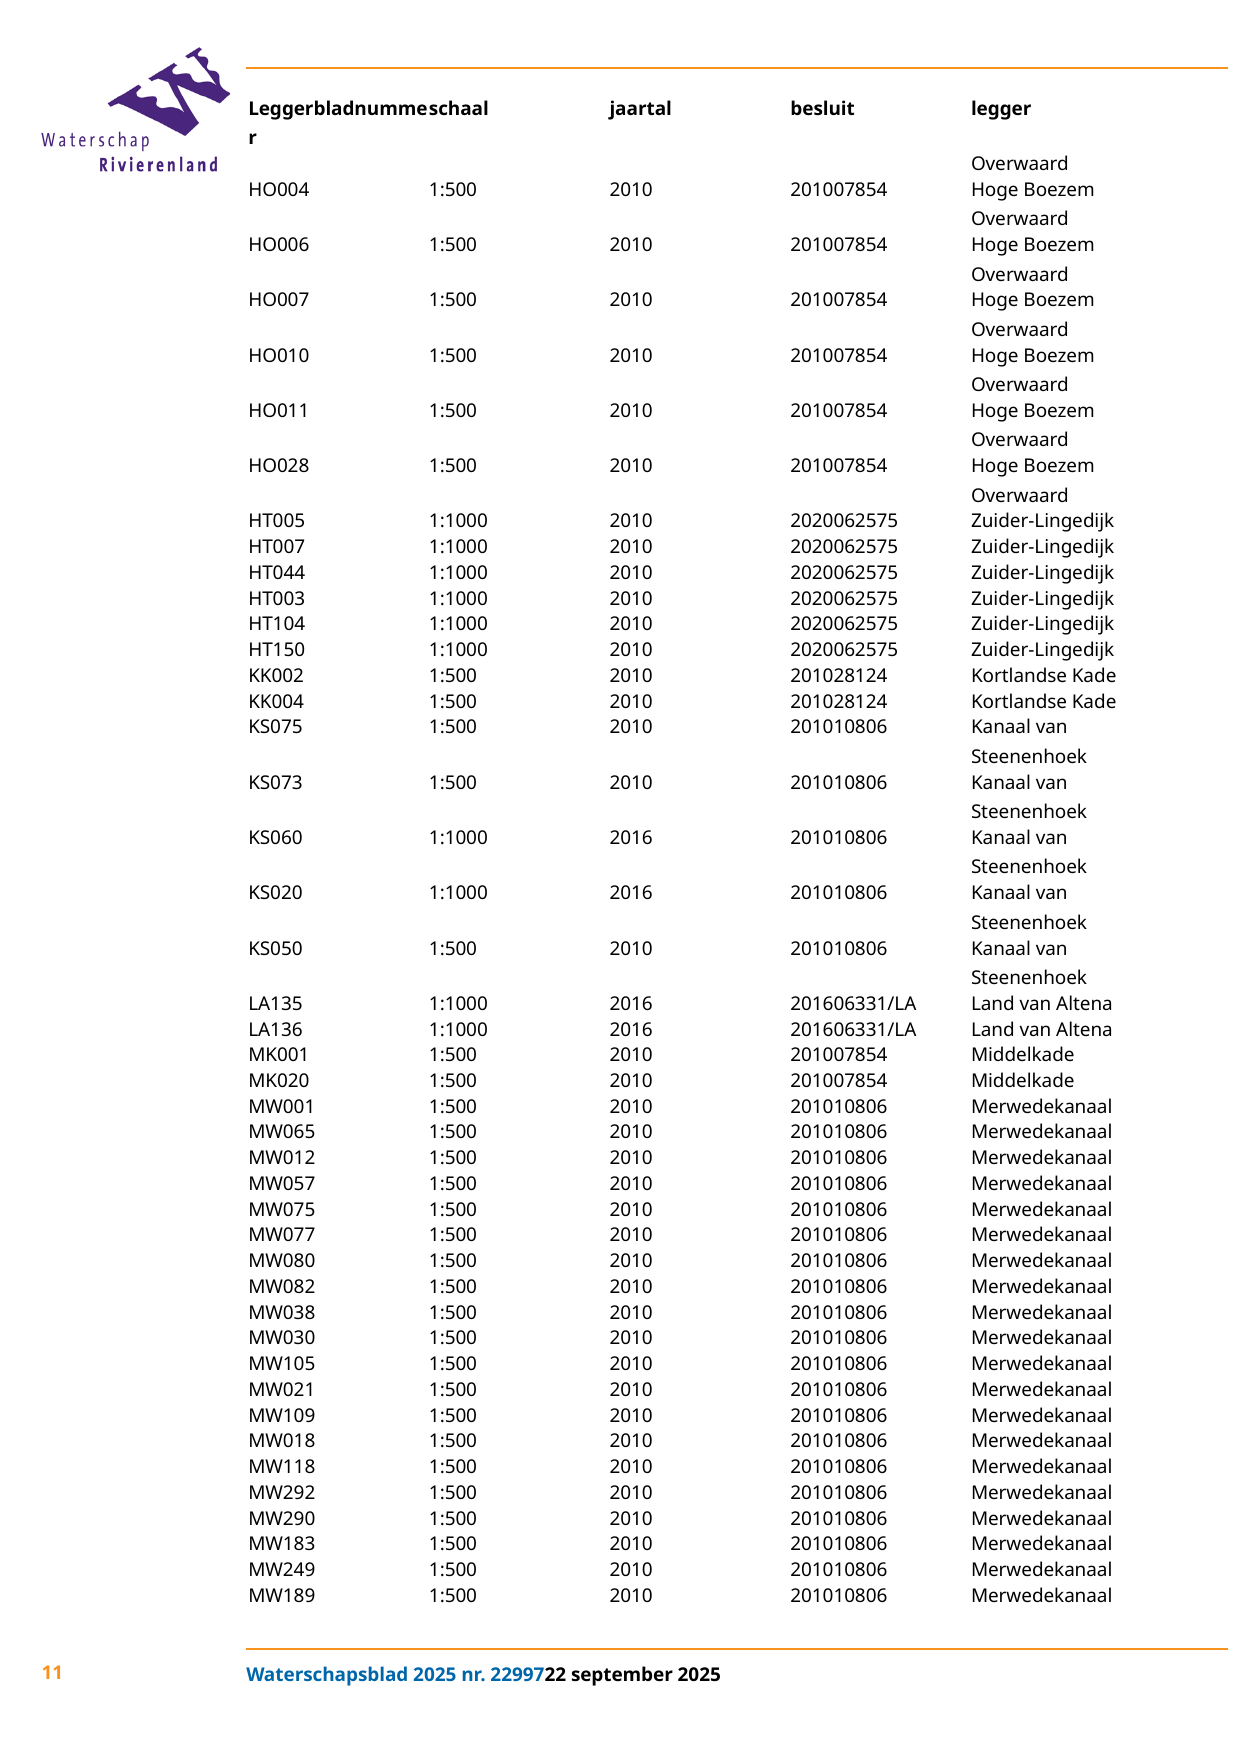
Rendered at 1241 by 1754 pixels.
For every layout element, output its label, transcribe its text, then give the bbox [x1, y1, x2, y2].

picture [41, 47, 231, 172]
table_header besluit [790, 95, 971, 150]
table_cell Kanaal van Steenenhoek [971, 769, 1152, 824]
table_cell 201606331/LA [790, 1016, 971, 1042]
table_cell 2010 [609, 1042, 790, 1067]
table_cell 1:500 [429, 1248, 609, 1273]
table_cell 2010 [609, 1350, 790, 1376]
table_cell 2020062575 [790, 534, 971, 559]
table_cell 1:500 [429, 1325, 609, 1350]
table_cell Land van Altena [971, 1016, 1152, 1042]
table_cell Merwedekanaal [971, 1248, 1152, 1273]
table_cell Merwedekanaal [971, 1376, 1152, 1402]
table_cell [429, 150, 609, 176]
table_cell 2010 [609, 769, 790, 824]
table_cell 1:500 [429, 286, 609, 342]
table_cell MW021 [248, 1376, 429, 1402]
table_cell 2010 [609, 1067, 790, 1093]
table_cell 201007854 [790, 231, 971, 286]
table_cell 201010806 [790, 1170, 971, 1196]
table_cell 2010 [609, 342, 790, 397]
table_cell 2010 [609, 636, 790, 662]
table_cell 201010806 [790, 769, 971, 824]
table_cell Hoge Boezem Overwaard [971, 176, 1152, 231]
table_cell MK001 [248, 1042, 429, 1067]
table_cell Merwedekanaal [971, 1556, 1152, 1582]
table_cell MW018 [248, 1428, 429, 1453]
table_cell Merwedekanaal [971, 1145, 1152, 1170]
table_cell 1:500 [429, 662, 609, 688]
table_cell 2010 [609, 1248, 790, 1273]
table_cell Zuider-Lingedijk [971, 534, 1152, 559]
table_cell 2010 [609, 1556, 790, 1582]
table_cell 2010 [609, 1530, 790, 1556]
table_cell 201010806 [790, 1402, 971, 1427]
table_cell 1:500 [429, 1479, 609, 1505]
table_cell KK002 [248, 662, 429, 688]
table_cell 201010806 [790, 1325, 971, 1350]
table_cell HT005 [248, 508, 429, 533]
table_cell MW290 [248, 1505, 429, 1530]
table_cell MW109 [248, 1402, 429, 1427]
table_cell MW080 [248, 1248, 429, 1273]
table_cell MW001 [248, 1093, 429, 1119]
table_cell KK004 [248, 688, 429, 713]
table_cell 1:500 [429, 1119, 609, 1144]
table_cell 201028124 [790, 688, 971, 713]
table_cell Merwedekanaal [971, 1119, 1152, 1144]
table_cell MW082 [248, 1273, 429, 1299]
table_cell 201010806 [790, 1196, 971, 1222]
table_cell Zuider-Lingedijk [971, 636, 1152, 662]
table_cell KS050 [248, 935, 429, 990]
table_cell HT150 [248, 636, 429, 662]
table_cell MW012 [248, 1145, 429, 1170]
table_cell 2010 [609, 508, 790, 533]
table_cell HT044 [248, 559, 429, 585]
table_cell 2016 [609, 880, 790, 935]
table_cell Middelkade [971, 1042, 1152, 1067]
table_cell 1:500 [429, 1376, 609, 1402]
table_cell 1:500 [429, 176, 609, 231]
table_cell 2010 [609, 1453, 790, 1479]
table_cell 1:500 [429, 1402, 609, 1427]
table_cell Merwedekanaal [971, 1093, 1152, 1119]
table_cell 2010 [609, 1222, 790, 1247]
table_cell HT003 [248, 585, 429, 611]
table_cell Hoge Boezem Overwaard [971, 453, 1152, 508]
table_cell Merwedekanaal [971, 1273, 1152, 1299]
table_cell 1:1000 [429, 990, 609, 1016]
table_cell 1:1000 [429, 611, 609, 636]
table_cell 1:500 [429, 1196, 609, 1222]
table_cell 2010 [609, 1273, 790, 1299]
table_cell LA135 [248, 990, 429, 1016]
table_cell 2010 [609, 662, 790, 688]
table_cell 201010806 [790, 714, 971, 769]
table_cell 2010 [609, 1170, 790, 1196]
table_cell 1:1000 [429, 636, 609, 662]
table_cell Kortlandse Kade [971, 662, 1152, 688]
table_cell MW189 [248, 1582, 429, 1608]
table_cell 2020062575 [790, 559, 971, 585]
table_cell 201007854 [790, 286, 971, 342]
table_cell 2010 [609, 585, 790, 611]
table_cell 2016 [609, 824, 790, 879]
table_cell KS073 [248, 769, 429, 824]
table_cell 201010806 [790, 1299, 971, 1324]
table_cell 1:500 [429, 1273, 609, 1299]
table_cell 201010806 [790, 1428, 971, 1453]
table_cell 201010806 [790, 935, 971, 990]
table_cell Kortlandse Kade [971, 688, 1152, 713]
table_cell MW077 [248, 1222, 429, 1247]
table_cell Merwedekanaal [971, 1196, 1152, 1222]
table_cell KS020 [248, 880, 429, 935]
table_cell [790, 150, 971, 176]
table_cell 1:500 [429, 769, 609, 824]
table_cell 201010806 [790, 1350, 971, 1376]
table_cell 2010 [609, 1196, 790, 1222]
table_cell MW292 [248, 1479, 429, 1505]
table_cell Hoge Boezem Overwaard [971, 286, 1152, 342]
table_cell 1:1000 [429, 585, 609, 611]
table_cell 1:500 [429, 1350, 609, 1376]
table_cell KS060 [248, 824, 429, 879]
table_cell 1:500 [429, 342, 609, 397]
table_cell 201010806 [790, 1376, 971, 1402]
table_cell Hoge Boezem Overwaard [971, 397, 1152, 452]
table_cell 201007854 [790, 176, 971, 231]
table_cell MW118 [248, 1453, 429, 1479]
table_cell MW057 [248, 1170, 429, 1196]
table_cell 2010 [609, 1299, 790, 1324]
table_cell Zuider-Lingedijk [971, 611, 1152, 636]
table_cell 2010 [609, 559, 790, 585]
table_cell Kanaal van Steenenhoek [971, 824, 1152, 879]
table_cell MW065 [248, 1119, 429, 1144]
table_cell 1:500 [429, 231, 609, 286]
table_cell 201007854 [790, 342, 971, 397]
table_cell Merwedekanaal [971, 1170, 1152, 1196]
table_cell 2020062575 [790, 585, 971, 611]
table_cell HT007 [248, 534, 429, 559]
table_cell 201007854 [790, 397, 971, 452]
table_cell 2010 [609, 688, 790, 713]
table_cell 2020062575 [790, 508, 971, 533]
table_cell 2010 [609, 1325, 790, 1350]
table_cell [248, 150, 429, 176]
table_cell Zuider-Lingedijk [971, 559, 1152, 585]
table_cell 1:500 [429, 1067, 609, 1093]
table_cell 2010 [609, 397, 790, 452]
table_cell Merwedekanaal [971, 1350, 1152, 1376]
table_cell 201010806 [790, 1145, 971, 1170]
table_cell 1:500 [429, 1222, 609, 1247]
table_cell 201010806 [790, 1530, 971, 1556]
table_cell 1:500 [429, 1428, 609, 1453]
table_cell 1:500 [429, 1582, 609, 1608]
table_cell 2010 [609, 176, 790, 231]
table_cell 201010806 [790, 1505, 971, 1530]
table_header Leggerbladnummer [248, 95, 429, 150]
table_cell 2010 [609, 231, 790, 286]
table_cell Merwedekanaal [971, 1479, 1152, 1505]
table_cell 1:1000 [429, 508, 609, 533]
table_cell 1:500 [429, 688, 609, 713]
table_cell Hoge Boezem Overwaard [971, 231, 1152, 286]
table_cell 1:500 [429, 1556, 609, 1582]
table_cell 2010 [609, 1505, 790, 1530]
table_cell 2010 [609, 1582, 790, 1608]
table_cell 2010 [609, 1376, 790, 1402]
table_cell Merwedekanaal [971, 1325, 1152, 1350]
table_cell 2016 [609, 1016, 790, 1042]
table_cell HO004 [248, 176, 429, 231]
table_cell HO007 [248, 286, 429, 342]
table_cell Overwaard [971, 150, 1152, 176]
table_cell KS075 [248, 714, 429, 769]
table_cell MW030 [248, 1325, 429, 1350]
table_cell Merwedekanaal [971, 1582, 1152, 1608]
table_cell Merwedekanaal [971, 1505, 1152, 1530]
table_cell 2010 [609, 1093, 790, 1119]
table_cell 2010 [609, 1428, 790, 1453]
table_cell 2010 [609, 534, 790, 559]
table_cell MW249 [248, 1556, 429, 1582]
table_header legger [971, 95, 1152, 150]
table_cell 1:1000 [429, 880, 609, 935]
table_cell 201010806 [790, 880, 971, 935]
table_cell Merwedekanaal [971, 1530, 1152, 1556]
table_cell 201010806 [790, 824, 971, 879]
table_cell [609, 150, 790, 176]
table_cell Hoge Boezem Overwaard [971, 342, 1152, 397]
table_cell 2010 [609, 935, 790, 990]
table_cell Kanaal van Steenenhoek [971, 935, 1152, 990]
table_cell 1:1000 [429, 824, 609, 879]
table_cell 1:500 [429, 1505, 609, 1530]
table_cell Merwedekanaal [971, 1299, 1152, 1324]
table_cell 2010 [609, 453, 790, 508]
table_cell 201007854 [790, 1042, 971, 1067]
table_cell Zuider-Lingedijk [971, 508, 1152, 533]
table_cell 201028124 [790, 662, 971, 688]
table_header jaartal [609, 95, 790, 150]
table_cell HO006 [248, 231, 429, 286]
table_cell 1:500 [429, 935, 609, 990]
table_cell 201010806 [790, 1479, 971, 1505]
table_cell MW105 [248, 1350, 429, 1376]
table_cell 201010806 [790, 1248, 971, 1273]
table_cell 2010 [609, 1119, 790, 1144]
table_cell 2016 [609, 990, 790, 1016]
table_cell 201010806 [790, 1222, 971, 1247]
table_cell 1:500 [429, 1530, 609, 1556]
table_cell 1:500 [429, 397, 609, 452]
table_cell 2010 [609, 1479, 790, 1505]
table_cell HO010 [248, 342, 429, 397]
table_cell HO028 [248, 453, 429, 508]
table_cell HT104 [248, 611, 429, 636]
table_cell 2010 [609, 286, 790, 342]
table_cell Merwedekanaal [971, 1453, 1152, 1479]
table_cell 1:500 [429, 453, 609, 508]
table_cell Kanaal van Steenenhoek [971, 880, 1152, 935]
table_cell 2010 [609, 1145, 790, 1170]
table_cell 2010 [609, 1402, 790, 1427]
table_cell 201010806 [790, 1582, 971, 1608]
table_cell 201606331/LA [790, 990, 971, 1016]
table_cell MW075 [248, 1196, 429, 1222]
table_cell HO011 [248, 397, 429, 452]
table_cell 201010806 [790, 1119, 971, 1144]
table_cell Kanaal van Steenenhoek [971, 714, 1152, 769]
table_cell MK020 [248, 1067, 429, 1093]
table_cell 1:500 [429, 714, 609, 769]
table_cell 2020062575 [790, 611, 971, 636]
table_cell 2010 [609, 714, 790, 769]
table_cell 1:1000 [429, 534, 609, 559]
table_cell 201007854 [790, 1067, 971, 1093]
table_cell LA136 [248, 1016, 429, 1042]
table_cell 1:500 [429, 1299, 609, 1324]
table_cell 1:500 [429, 1093, 609, 1119]
table_cell MW038 [248, 1299, 429, 1324]
table_cell 201010806 [790, 1556, 971, 1582]
table_cell Land van Altena [971, 990, 1152, 1016]
table_cell 201010806 [790, 1453, 971, 1479]
table_cell 2010 [609, 611, 790, 636]
table_cell 1:500 [429, 1145, 609, 1170]
table_cell Merwedekanaal [971, 1222, 1152, 1247]
table_cell Middelkade [971, 1067, 1152, 1093]
table_cell 201010806 [790, 1093, 971, 1119]
table_cell 201010806 [790, 1273, 971, 1299]
table_cell 1:1000 [429, 1016, 609, 1042]
table_cell 1:500 [429, 1453, 609, 1479]
table_cell MW183 [248, 1530, 429, 1556]
table_cell 1:500 [429, 1042, 609, 1067]
table_cell Merwedekanaal [971, 1428, 1152, 1453]
table_cell 1:500 [429, 1170, 609, 1196]
table_cell Zuider-Lingedijk [971, 585, 1152, 611]
table_header schaal [429, 95, 609, 150]
table_cell 1:1000 [429, 559, 609, 585]
table_cell 2020062575 [790, 636, 971, 662]
table_cell 201007854 [790, 453, 971, 508]
table_cell Merwedekanaal [971, 1402, 1152, 1427]
